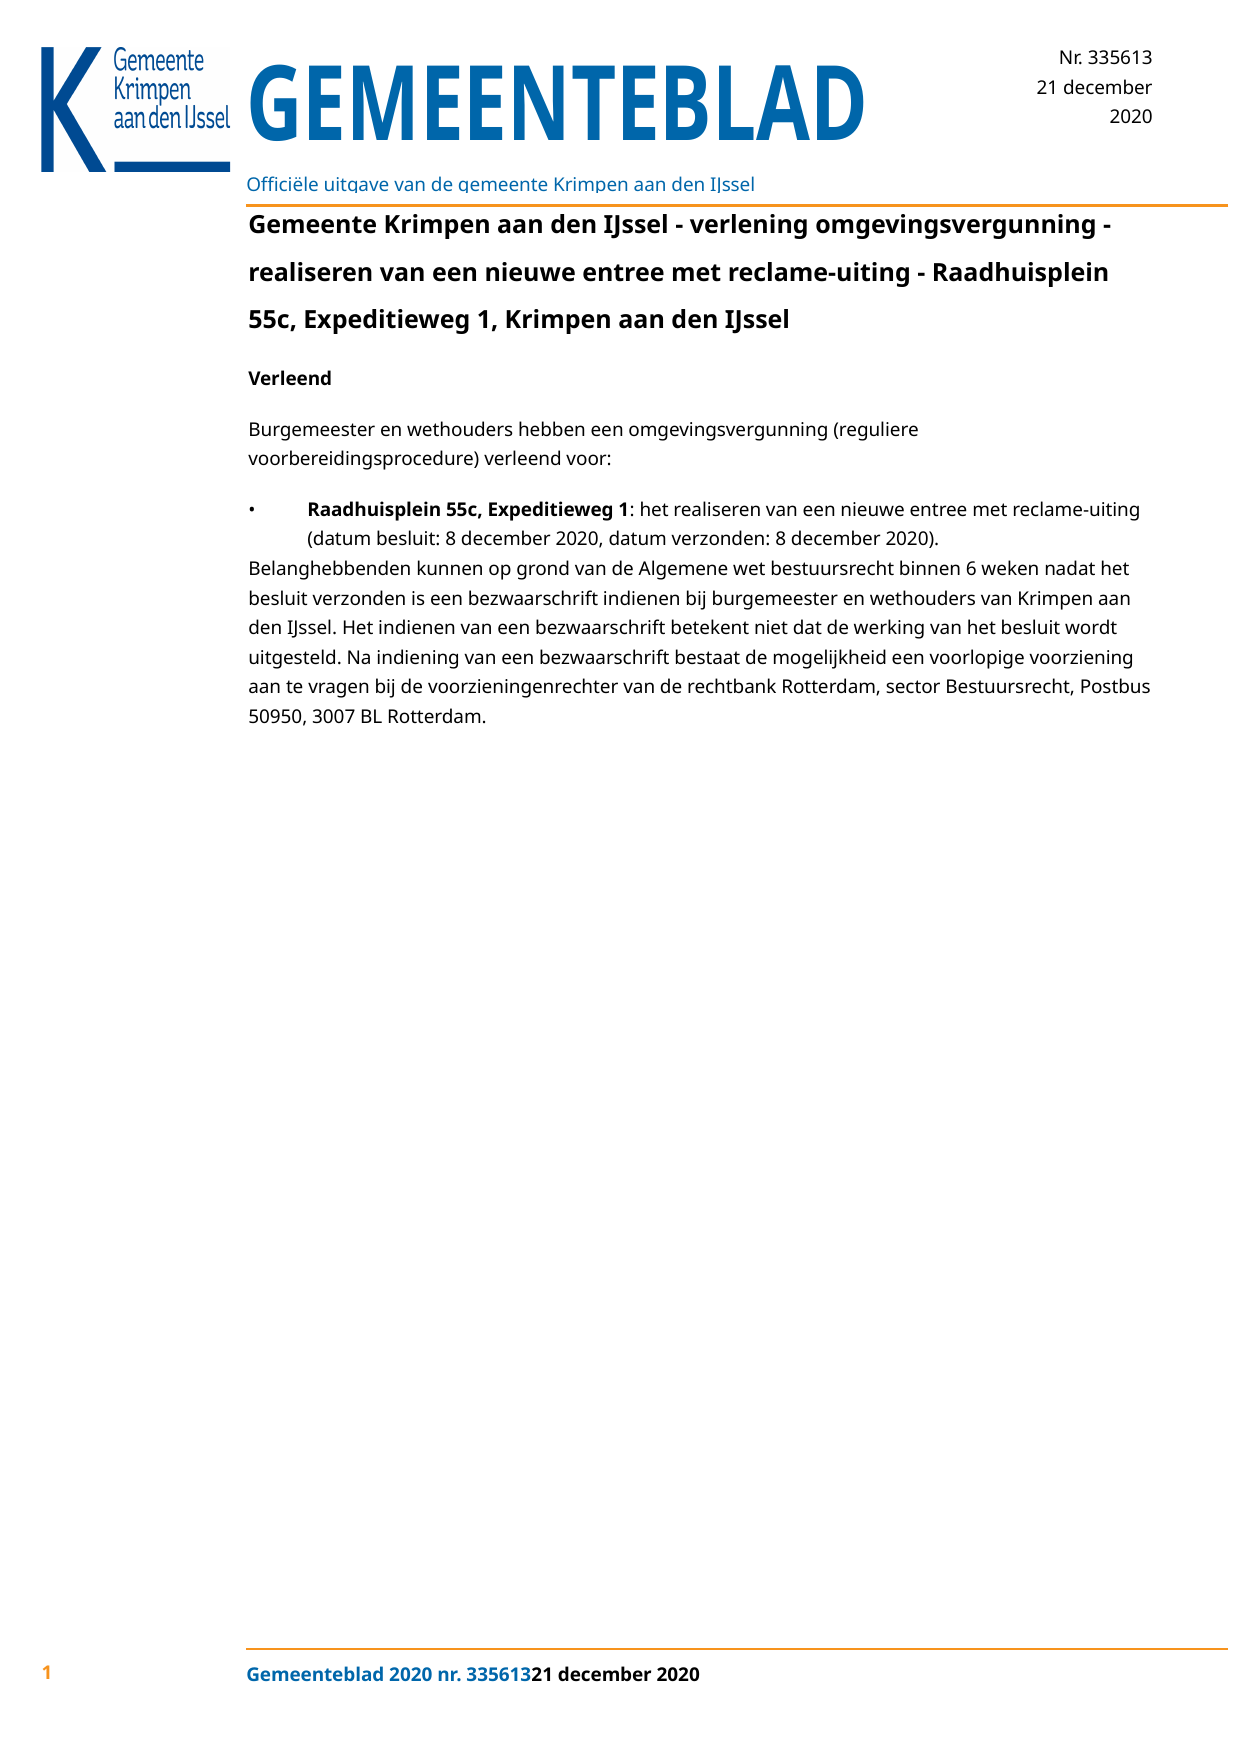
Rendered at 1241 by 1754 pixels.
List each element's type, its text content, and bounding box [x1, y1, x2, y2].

picture [41, 47, 231, 172]
text Burgemeester en wethouders hebben een omgevingsvergunning (reguliere voorbereidingsprocedure) verleend voor: [248, 416, 1152, 471]
list Raadhuisplein 55c, Expeditieweg 1: het realiseren van een nieuwe entree met reclame-uiting (datum besluit: 8 december 2020, datum verzonden: 8 december 2020). [248, 496, 1152, 551]
text Gemeente Krimpen aan den IJssel - verlening omgevingsvergunning - realiseren van een nieuwe entree met reclame-uiting - Raadhuisplein 55c, Expeditieweg 1, Krimpen aan den IJssel [248, 207, 1152, 336]
text Belanghebbenden kunnen op grond van de Algemene wet bestuursrecht binnen 6 weken nadat het besluit verzonden is een bezwaarschrift indienen bij burgemeester en wethouders van Krimpen aan den IJssel. Het indienen van een bezwaarschrift betekent niet dat de werking van het besluit wordt uitgesteld. Na indiening van een bezwaarschrift bestaat de mogelijkheid een voorlopige voorziening aan te vragen bij de voorzieningenrechter van de rechtbank Rotterdam, sector Bestuursrecht, Postbus 50950, 3007 BL Rotterdam. [248, 555, 1152, 729]
text Verleend [248, 366, 1152, 391]
